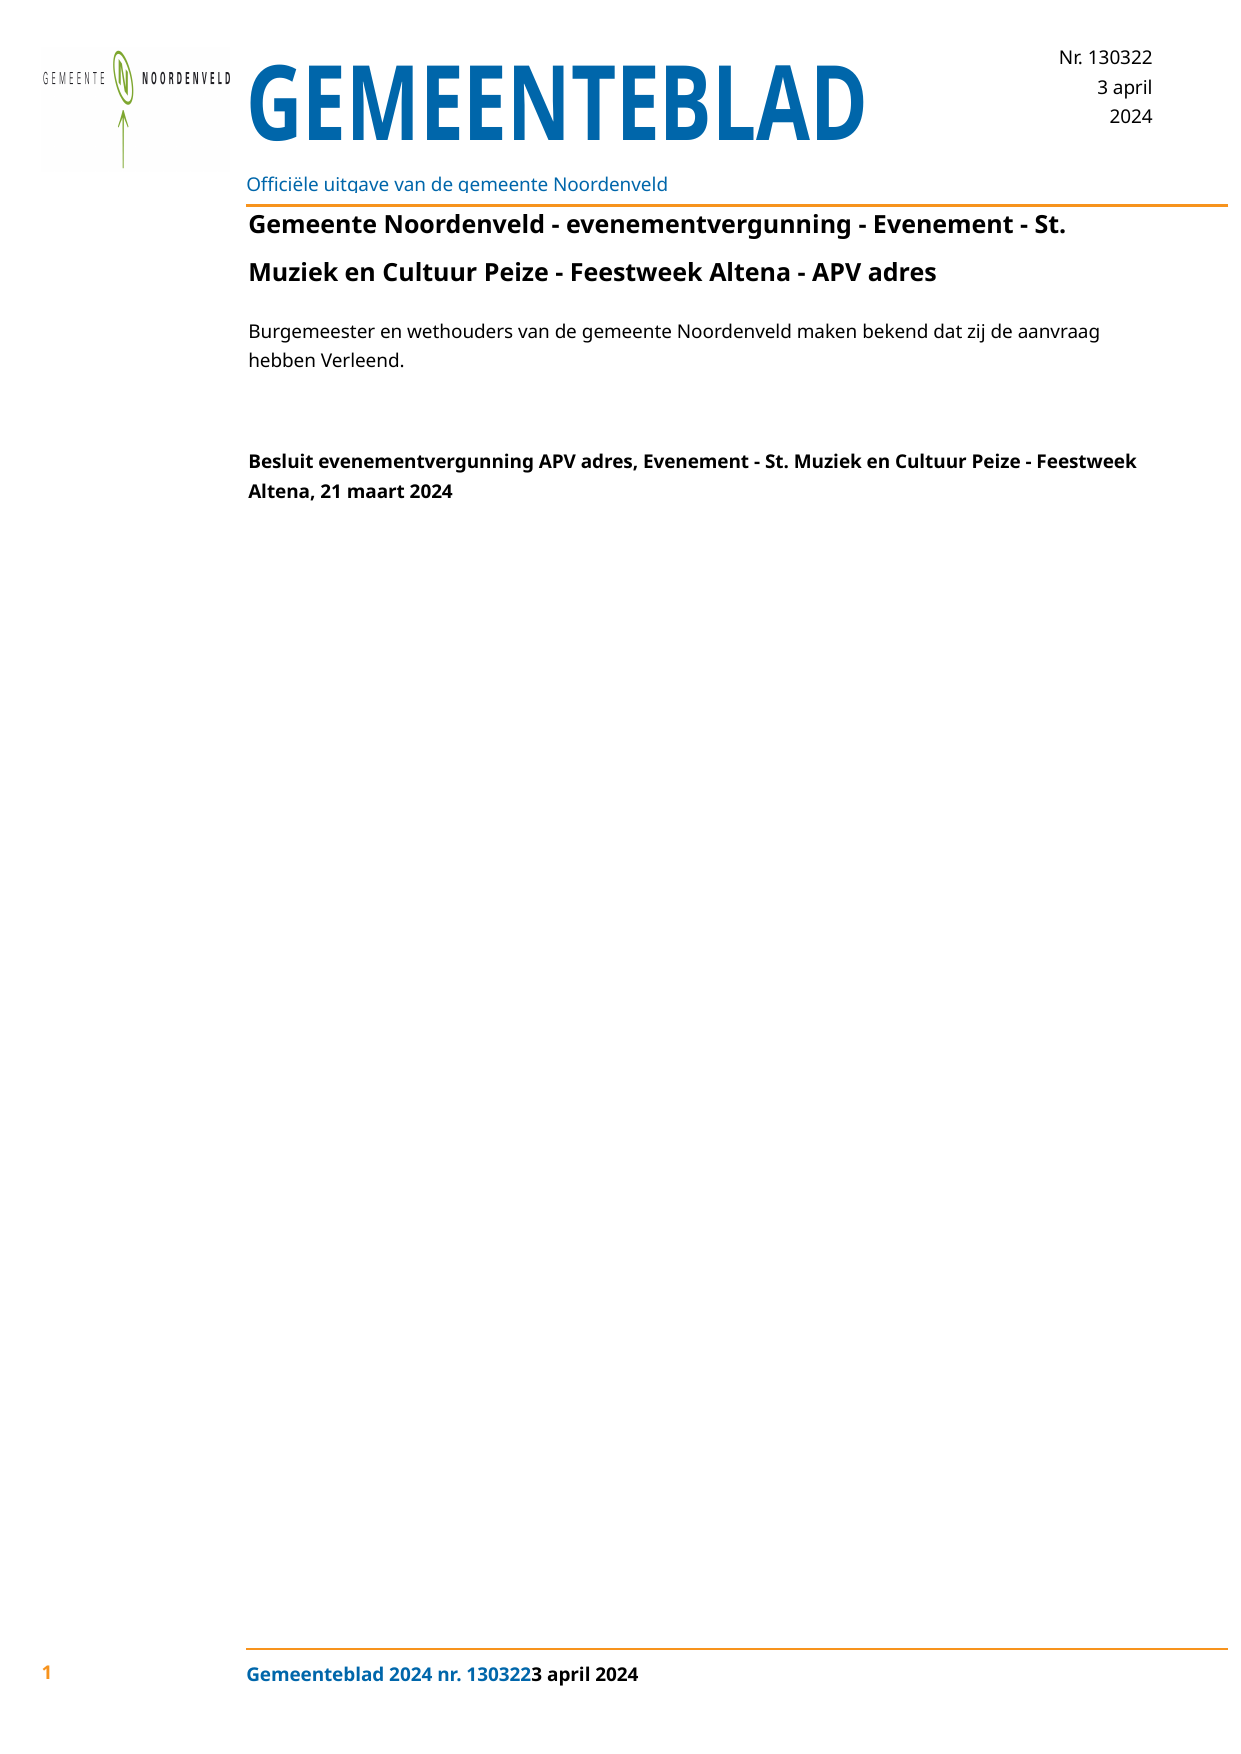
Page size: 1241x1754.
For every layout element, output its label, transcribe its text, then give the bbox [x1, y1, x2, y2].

text Burgemeester en wethouders van de gemeente Noordenveld maken bekend dat zij de aanvraag hebben Verleend. [248, 318, 1152, 373]
text Gemeente Noordenveld - evenementvergunning - Evenement - St. Muziek en Cultuur Peize - Feestweek Altena - APV adres [248, 207, 1152, 288]
text Besluit evenementvergunning APV adres, Evenement - St. Muziek en Cultuur Peize - Feestweek Altena, 21 maart 2024 [248, 448, 1152, 504]
picture [41, 47, 231, 172]
